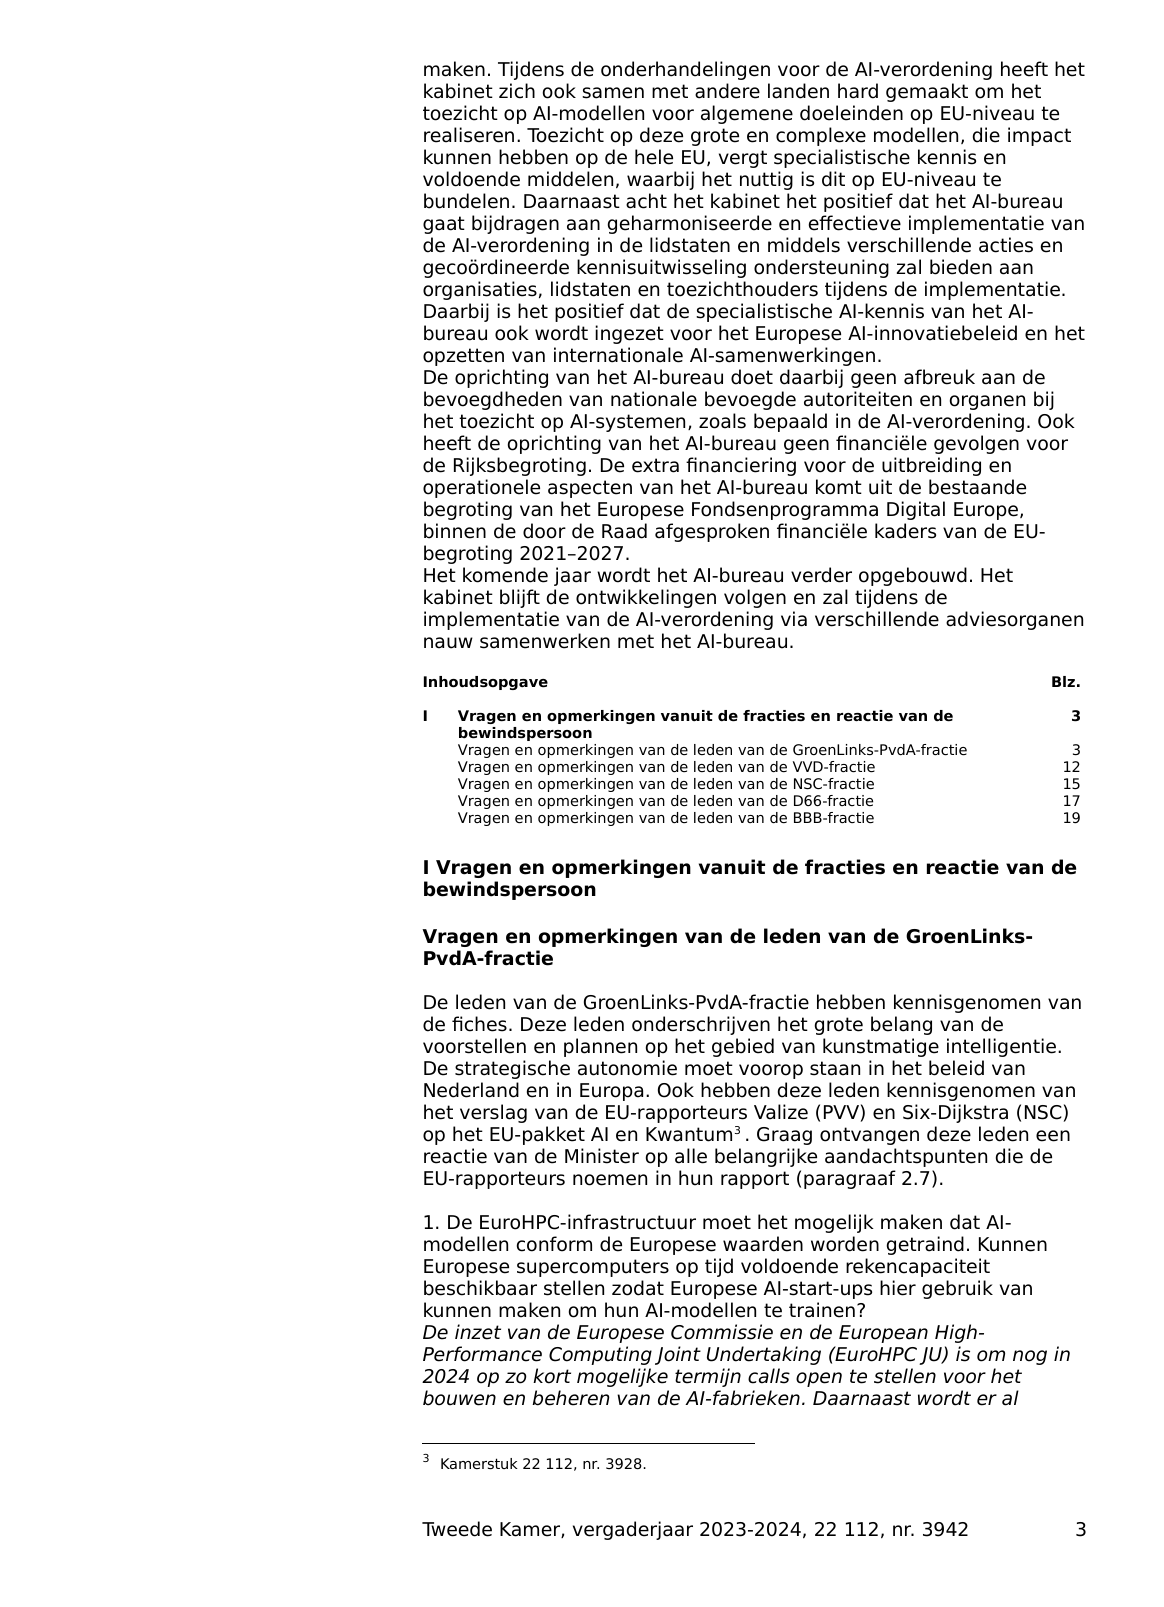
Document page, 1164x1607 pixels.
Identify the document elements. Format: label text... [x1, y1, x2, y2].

table_cell [422, 776, 452, 793]
table_cell [422, 691, 452, 708]
table_cell 15 [1028, 776, 1087, 793]
text De leden van de GroenLinks-PvdA-fractie hebben kennisgenomen van de fiches. Deze leden onderschrijven het grote belang van de voorstellen en plannen op het gebied van kunstmatige intelligentie. De strategische autonomie moet voorop staan in het beleid van Nederland en in Europa. Ook hebben deze leden kennisgenomen van het verslag van de EU-rapporteurs Valize (PVV) en Six-Dijkstra (NSC) op het EU-pakket AI en Kwantum. Graag ontvangen deze leden een reactie van de Minister op alle belangrijke aandachtspunten die de EU-rapporteurs noemen in hun rapport (paragraaf 2.7). [422, 992, 1087, 1190]
table_cell I [422, 708, 452, 742]
table_header Inhoudsopgave [422, 674, 1028, 691]
table_cell [1028, 691, 1087, 708]
text Kamerstuk 22 112, nr. 3928. [422, 1452, 1087, 1474]
table_cell 19 [1028, 810, 1087, 827]
table_cell Vragen en opmerkingen vanuit de fracties en reactie van de bewindspersoon [452, 708, 1028, 742]
table_cell Vragen en opmerkingen van de leden van de BBB-fractie [452, 810, 1028, 827]
table_cell 3 [1028, 708, 1087, 742]
subtitle I Vragen en opmerkingen vanuit de fracties en reactie van de bewindspersoon [422, 857, 1087, 901]
text De inzet van de Europese Commissie en de European High-Performance Computing Joint Undertaking (EuroHPC JU) is om nog in 2024 op zo kort mogelijke termijn calls open te stellen voor het bouwen en beheren van de AI-fabrieken. Daarnaast wordt er al [422, 1322, 1087, 1410]
text Het komende jaar wordt het AI-bureau verder opgebouwd. Het kabinet blijft de ontwikkelingen volgen en zal tijdens de implementatie van de AI-verordening via verschillende adviesorganen nauw samenwerken met het AI-bureau. [422, 564, 1087, 652]
table_header Blz. [1028, 674, 1087, 691]
table_cell [452, 691, 1028, 708]
table_cell 12 [1028, 759, 1087, 776]
table_cell Vragen en opmerkingen van de leden van de D66-fractie [452, 793, 1028, 810]
table_cell 3 [1028, 742, 1087, 759]
table_cell [422, 810, 452, 827]
table_cell [422, 742, 452, 759]
table_cell Vragen en opmerkingen van de leden van de NSC-fractie [452, 776, 1028, 793]
table_cell Vragen en opmerkingen van de leden van de GroenLinks-PvdA-fractie [452, 742, 1028, 759]
text maken. Tijdens de onderhandelingen voor de AI-verordening heeft het kabinet zich ook samen met andere landen hard gemaakt om het toezicht op AI-modellen voor algemene doeleinden op EU-niveau te realiseren. Toezicht op deze grote en complexe modellen, die impact kunnen hebben op de hele EU, vergt specialistische kennis en voldoende middelen, waarbij het nuttig is dit op EU-niveau te bundelen. Daarnaast acht het kabinet het positief dat het AI-bureau gaat bijdragen aan geharmoniseerde en effectieve implementatie van de AI-verordening in de lidstaten en middels verschillende acties en gecoördineerde kennisuitwisseling ondersteuning zal bieden aan organisaties, lidstaten en toezichthouders tijdens de implementatie. Daarbij is het positief dat de specialistische AI-kennis van het AI-bureau ook wordt ingezet voor het Europese AI-innovatiebeleid en het opzetten van internationale AI-samenwerkingen. [422, 59, 1087, 367]
table_cell Vragen en opmerkingen van de leden van de VVD-fractie [452, 759, 1028, 776]
table_cell 17 [1028, 793, 1087, 810]
table_cell [422, 759, 452, 776]
subtitle Vragen en opmerkingen van de leden van de GroenLinks-PvdA-fractie [422, 926, 1087, 970]
table_cell [422, 793, 452, 810]
text De oprichting van het AI-bureau doet daarbij geen afbreuk aan de bevoegdheden van nationale bevoegde autoriteiten en organen bij het toezicht op AI-systemen, zoals bepaald in de AI-verordening. Ook heeft de oprichting van het AI-bureau geen financiële gevolgen voor de Rijksbegroting. De extra financiering voor de uitbreiding en operationele aspecten van het AI-bureau komt uit de bestaande begroting van het Europese Fondsenprogramma Digital Europe, binnen de door de Raad afgesproken financiële kaders van de EU-begroting 2021–2027. [422, 367, 1087, 564]
text 1. De EuroHPC-infrastructuur moet het mogelijk maken dat AI-modellen conform de Europese waarden worden getraind. Kunnen Europese supercomputers op tijd voldoende rekencapaciteit beschikbaar stellen zodat Europese AI-start-ups hier gebruik van kunnen maken om hun AI-modellen te trainen? [422, 1212, 1087, 1322]
